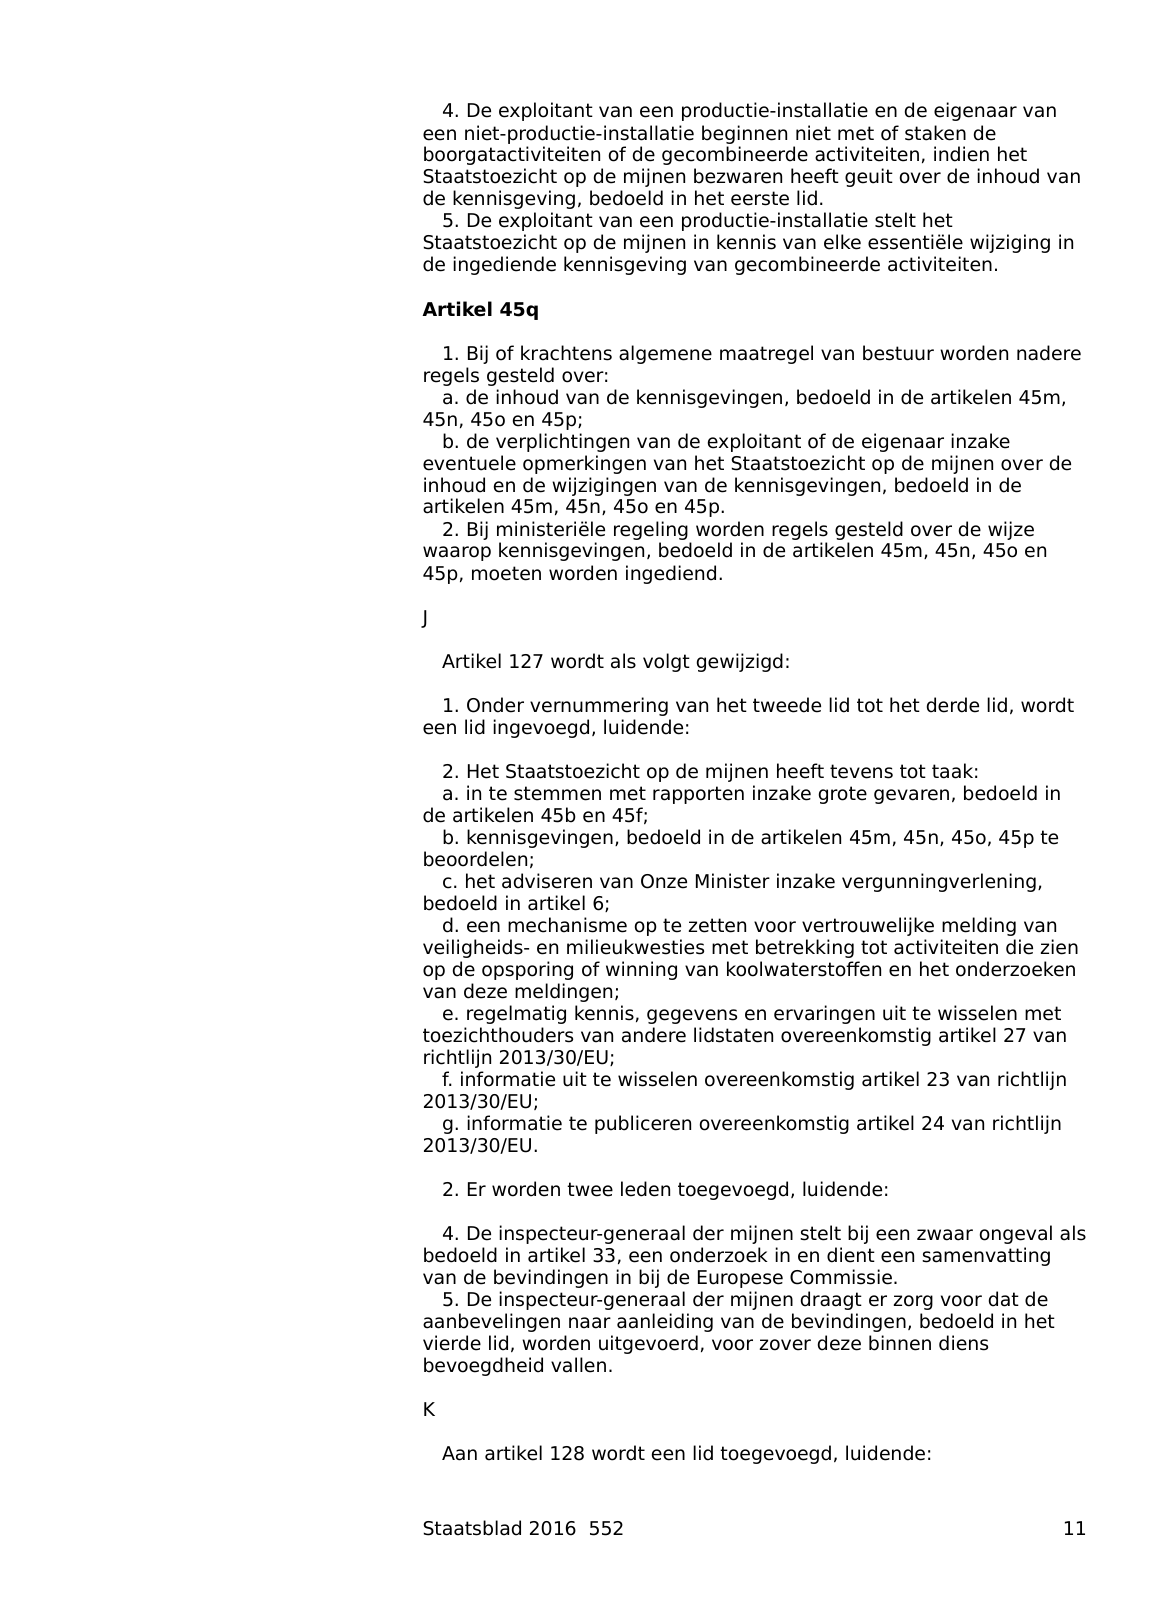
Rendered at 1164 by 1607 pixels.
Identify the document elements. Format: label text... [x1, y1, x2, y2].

text Artikel 127 wordt als volgt gewijzigd: [422, 651, 1087, 673]
text b. kennisgevingen, bedoeld in de artikelen 45m, 45n, 45o, 45p te beoordelen; [422, 827, 1087, 871]
text 4. De inspecteur-generaal der mijnen stelt bij een zwaar ongeval als bedoeld in artikel 33, een onderzoek in en dient een samenvatting van de bevindingen in bij de Europese Commissie. [422, 1223, 1087, 1289]
text 2. Het Staatstoezicht op de mijnen heeft tevens tot taak: [422, 761, 1087, 783]
text c. het adviseren van Onze Minister inzake vergunningverlening, bedoeld in artikel 6; [422, 871, 1087, 915]
text 5. De exploitant van een productie-installatie stelt het Staatstoezicht op de mijnen in kennis van elke essentiële wijziging in de ingediende kennisgeving van gecombineerde activiteiten. [422, 210, 1087, 276]
text f. informatie uit te wisselen overeenkomstig artikel 23 van richtlijn 2013/30/EU; [422, 1069, 1087, 1113]
text a. in te stemmen met rapporten inzake grote gevaren, bedoeld in de artikelen 45b en 45f; [422, 783, 1087, 827]
text 2. Er worden twee leden toegevoegd, luidende: [422, 1179, 1087, 1201]
text 4. De exploitant van een productie-installatie en de eigenaar van een niet-productie-installatie beginnen niet met of staken de boorgatactiviteiten of de gecombineerde activiteiten, indien het Staatstoezicht op de mijnen bezwaren heeft geuit over de inhoud van de kennisgeving, bedoeld in het eerste lid. [422, 100, 1087, 210]
text b. de verplichtingen van de exploitant of de eigenaar inzake eventuele opmerkingen van het Staatstoezicht op de mijnen over de inhoud en de wijzigingen van de kennisgevingen, bedoeld in de artikelen 45m, 45n, 45o en 45p. [422, 431, 1087, 518]
text 2. Bij ministeriële regeling worden regels gesteld over de wijze waarop kennisgevingen, bedoeld in de artikelen 45m, 45n, 45o en 45p, moeten worden ingediend. [422, 518, 1087, 584]
text Aan artikel 128 wordt een lid toegevoegd, luidende: [422, 1443, 1087, 1465]
text e. regelmatig kennis, gegevens en ervaringen uit te wisselen met toezichthouders van andere lidstaten overeenkomstig artikel 27 van richtlijn 2013/30/EU; [422, 1003, 1087, 1069]
text K [422, 1399, 1087, 1421]
text d. een mechanisme op te zetten voor vertrouwelijke melding van veiligheids- en milieukwesties met betrekking tot activiteiten die zien op de opsporing of winning van koolwaterstoffen en het onderzoeken van deze meldingen; [422, 915, 1087, 1003]
subtitle Artikel 45q [422, 298, 1087, 320]
text 5. De inspecteur-generaal der mijnen draagt er zorg voor dat de aanbevelingen naar aanleiding van de bevindingen, bedoeld in het vierde lid, worden uitgevoerd, voor zover deze binnen diens bevoegdheid vallen. [422, 1289, 1087, 1377]
text a. de inhoud van de kennisgevingen, bedoeld in de artikelen 45m, 45n, 45o en 45p; [422, 387, 1087, 431]
text J [422, 607, 1087, 628]
text 1. Onder vernummering van het tweede lid tot het derde lid, wordt een lid ingevoegd, luidende: [422, 695, 1087, 739]
text g. informatie te publiceren overeenkomstig artikel 24 van richtlijn 2013/30/EU. [422, 1113, 1087, 1157]
text 1. Bij of krachtens algemene maatregel van bestuur worden nadere regels gesteld over: [422, 343, 1087, 387]
